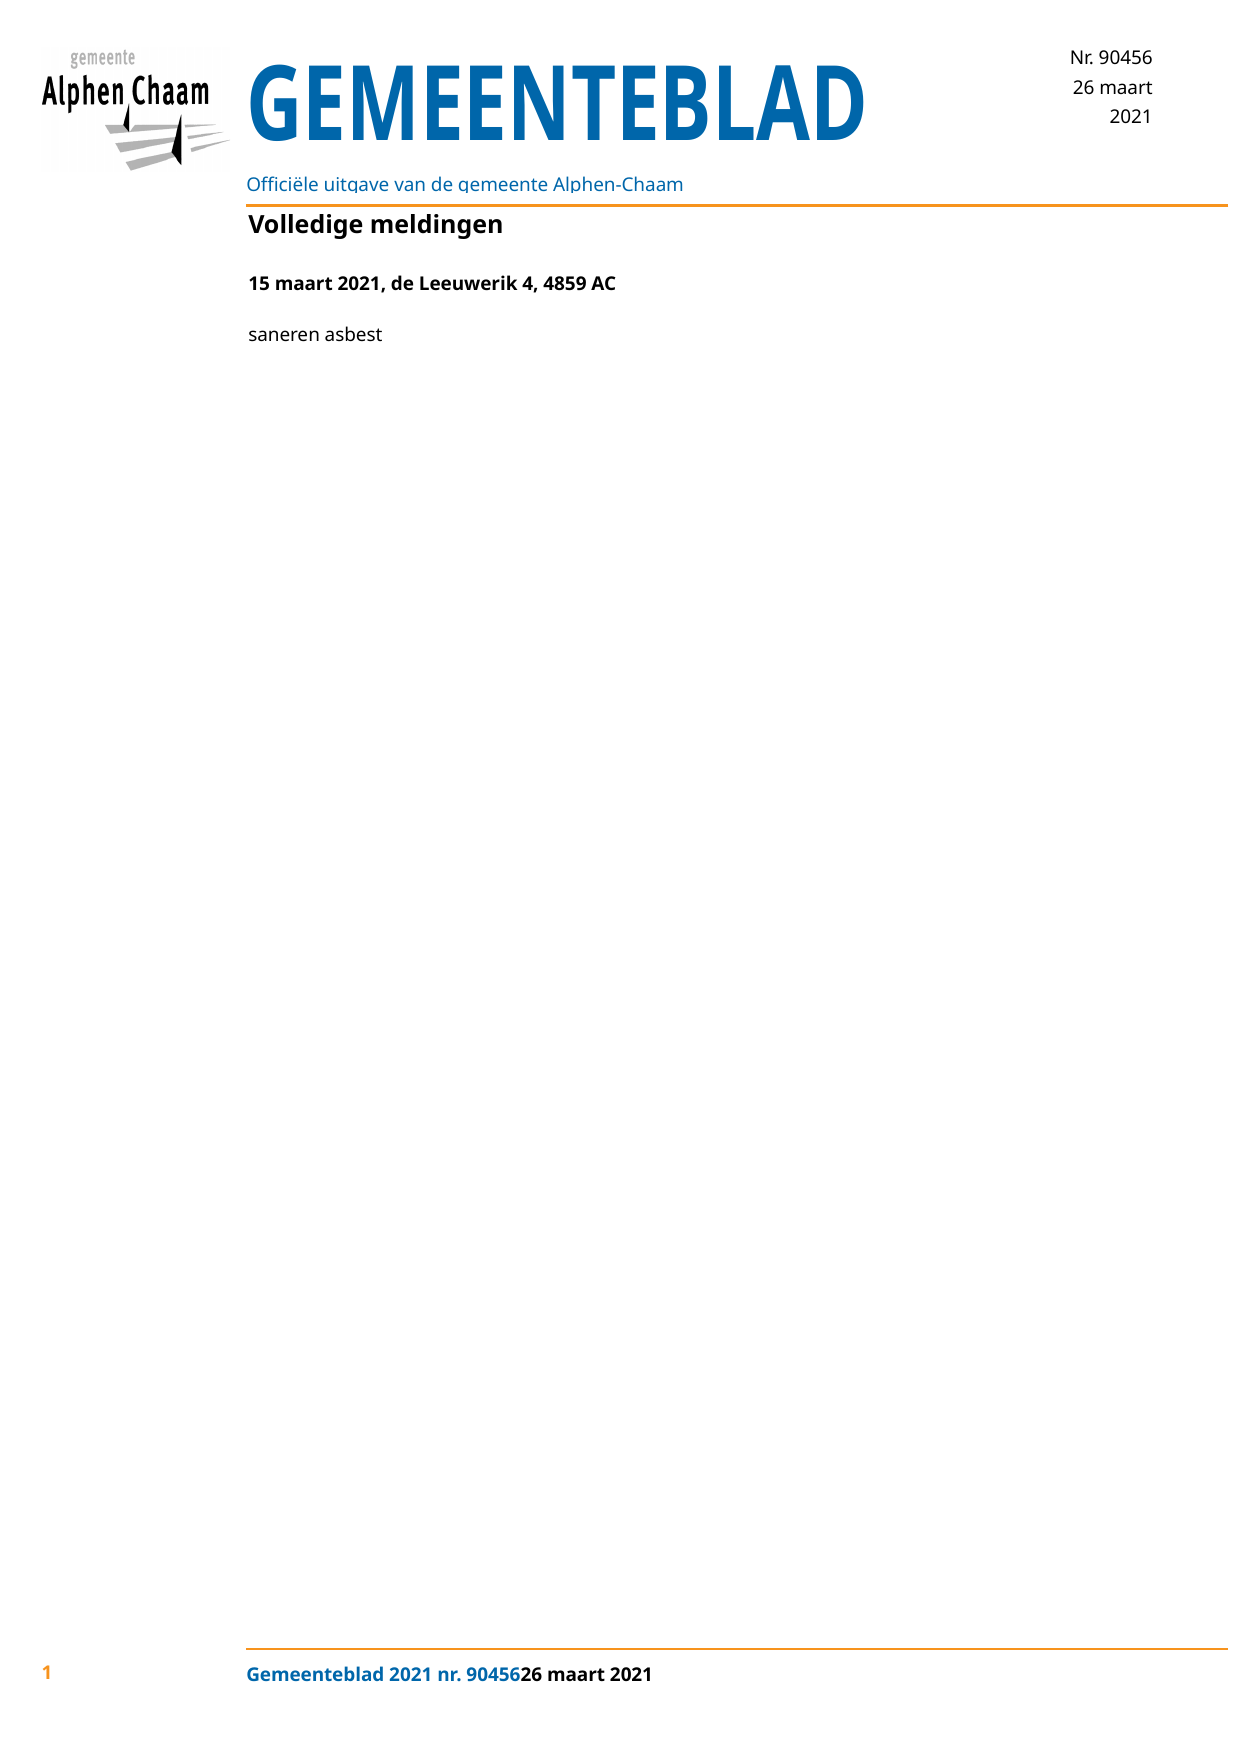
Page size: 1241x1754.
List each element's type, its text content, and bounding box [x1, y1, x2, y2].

text 15 maart 2021, de Leeuwerik 4, 4859 AC [248, 270, 1152, 296]
picture [41, 47, 231, 172]
text Volledige meldingen [248, 207, 1152, 241]
text saneren asbest [248, 321, 1152, 346]
